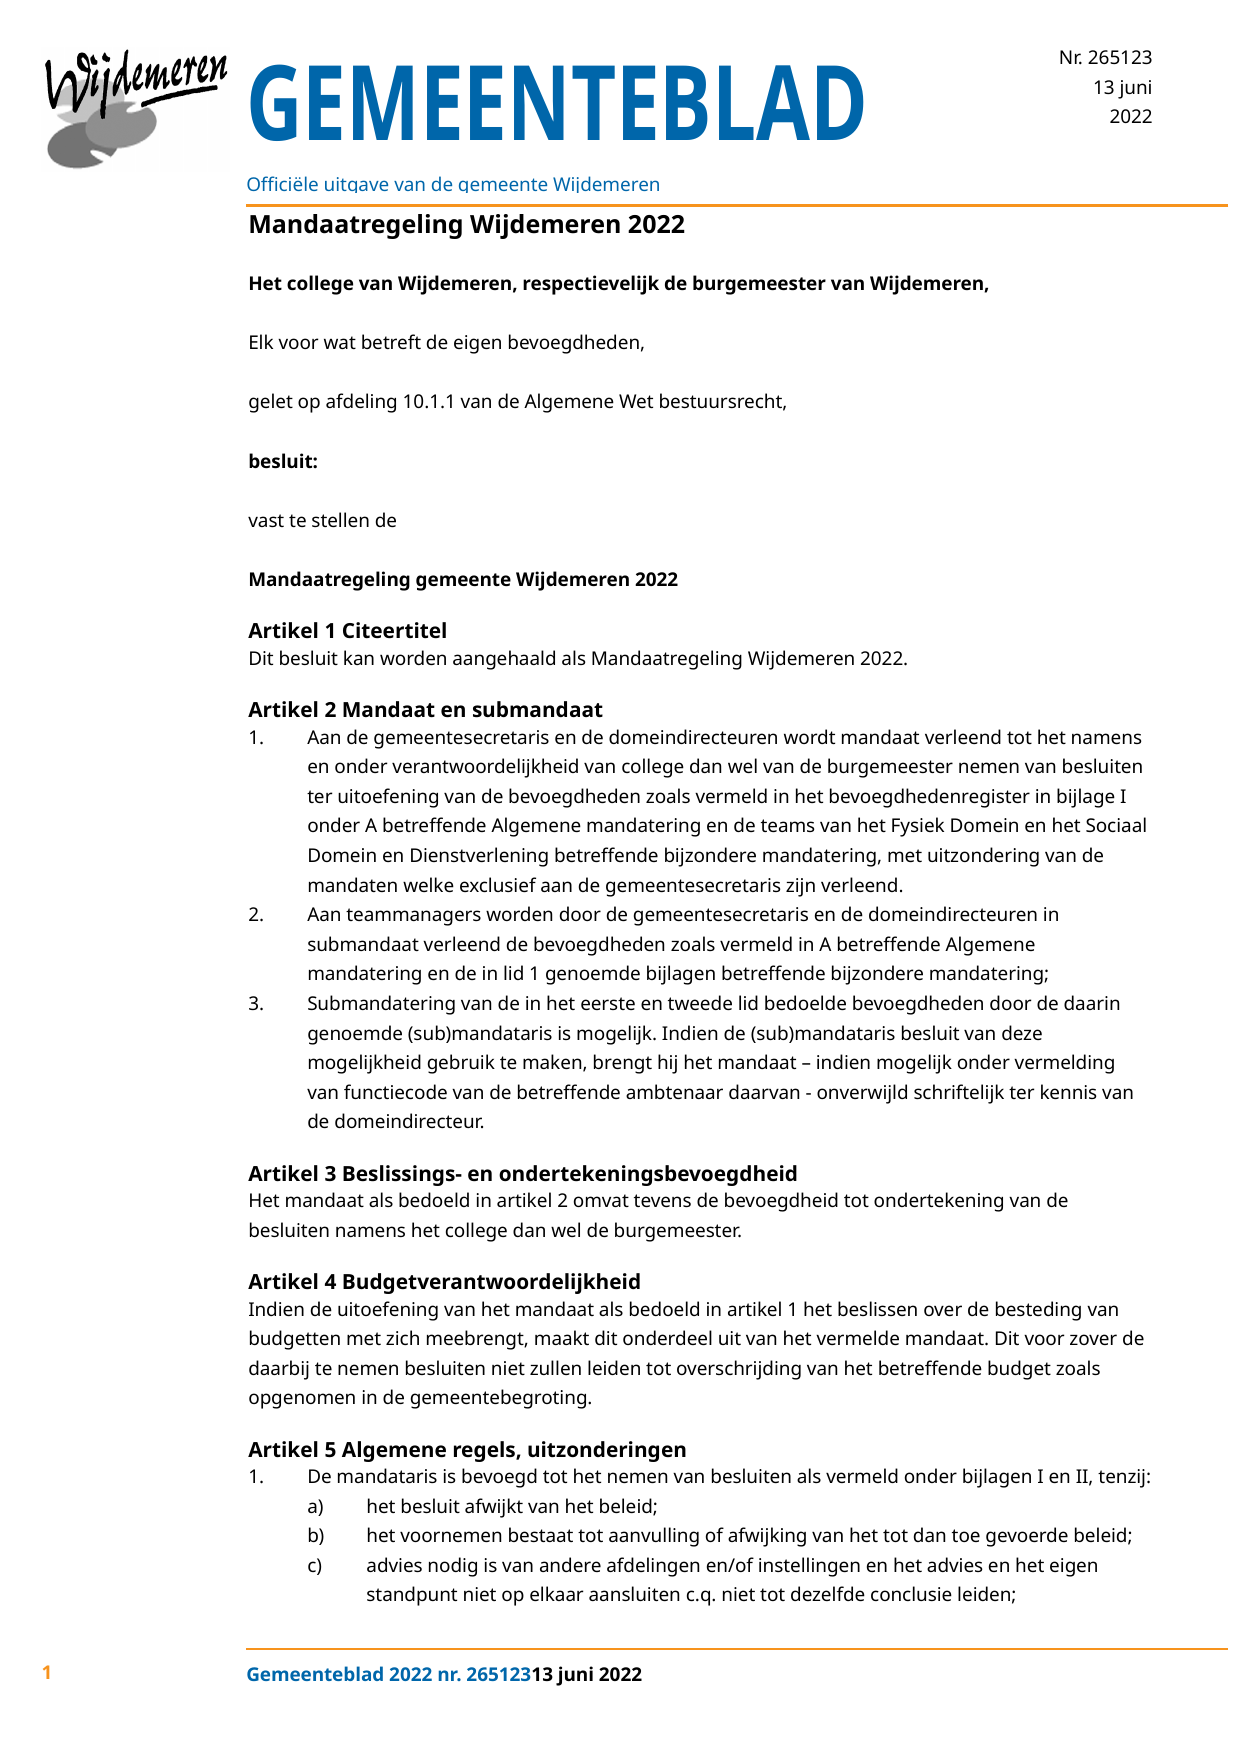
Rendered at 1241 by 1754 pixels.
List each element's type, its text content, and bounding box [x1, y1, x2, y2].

text Dit besluit kan worden aangehaald als Mandaatregeling Wijdemeren 2022. [248, 645, 1152, 671]
text Indien de uitoefening van het mandaat als bedoeld in artikel 1 het beslissen over de besteding van budgetten met zich meebrengt, maakt dit onderdeel uit van het vermelde mandaat. Dit voor zover de daarbij te nemen besluiten niet zullen leiden tot overschrijding van het betreffende budget zoals opgenomen in de gemeentebegroting. [248, 1296, 1152, 1410]
list Submandatering van de in het eerste en tweede lid bedoelde bevoegdheden door de daarin genoemde (sub)mandataris is mogelijk. Indien de (sub)mandataris besluit van deze mogelijkheid gebruik te maken, brengt hij het mandaat – indien mogelijk onder vermelding van functiecode van de betreffende ambtenaar daarvan - onverwijld schriftelijk ter kennis van de domeindirecteur. [248, 990, 1152, 1134]
text Mandaatregeling Wijdemeren 2022 [248, 207, 1152, 241]
list De mandataris is bevoegd tot het nemen van besluiten als vermeld onder bijlagen I en II, tenzij: [248, 1463, 1152, 1489]
text gelet op afdeling 10.1.1 van de Algemene Wet bestuursrecht, [248, 389, 1152, 414]
list het voornemen bestaat tot aanvulling of afwijking van het tot dan toe gevoerde beleid; [307, 1522, 1152, 1548]
text Mandaatregeling gemeente Wijdemeren 2022 [248, 566, 1152, 592]
text Het mandaat als bedoeld in artikel 2 omvat tevens de bevoegdheid tot ondertekening van de besluiten namens het college dan wel de burgemeester. [248, 1187, 1152, 1243]
text Het college van Wijdemeren, respectievelijk de burgemeester van Wijdemeren, [248, 270, 1152, 296]
list Aan de gemeentesecretaris en de domeindirecteuren wordt mandaat verleend tot het namens en onder verantwoordelijkheid van college dan wel van de burgemeester nemen van besluiten ter uitoefening van de bevoegdheden zoals vermeld in het bevoegdhedenregister in bijlage I onder A betreffende Algemene mandatering en de teams van het Fysiek Domein en het Sociaal Domein en Dienstverlening betreffende bijzondere mandatering, met uitzondering van de mandaten welke exclusief aan de gemeentesecretaris zijn verleend. [248, 724, 1152, 897]
text Artikel 1 Citeertitel [248, 617, 1152, 645]
text vast te stellen de [248, 507, 1152, 533]
text Artikel 2 Mandaat en submandaat [248, 695, 1152, 724]
text Artikel 5 Algemene regels, uitzonderingen [248, 1435, 1152, 1463]
list Aan teammanagers worden door de gemeentesecretaris en de domeindirecteuren in submandaat verleend de bevoegdheden zoals vermeld in A betreffende Algemene mandatering en de in lid 1 genoemde bijlagen betreffende bijzondere mandatering; [248, 901, 1152, 986]
text Artikel 4 Budgetverantwoordelijkheid [248, 1267, 1152, 1296]
text Artikel 3 Beslissings- en ondertekeningsbevoegdheid [248, 1159, 1152, 1187]
text Elk voor wat betreft de eigen bevoegdheden, [248, 329, 1152, 355]
picture [41, 47, 231, 172]
text besluit: [248, 448, 1152, 473]
list advies nodig is van andere afdelingen en/of instellingen en het advies en het eigen standpunt niet op elkaar aansluiten c.q. niet tot dezelfde conclusie leiden; [307, 1552, 1152, 1607]
list het besluit afwijkt van het beleid; [307, 1493, 1152, 1519]
